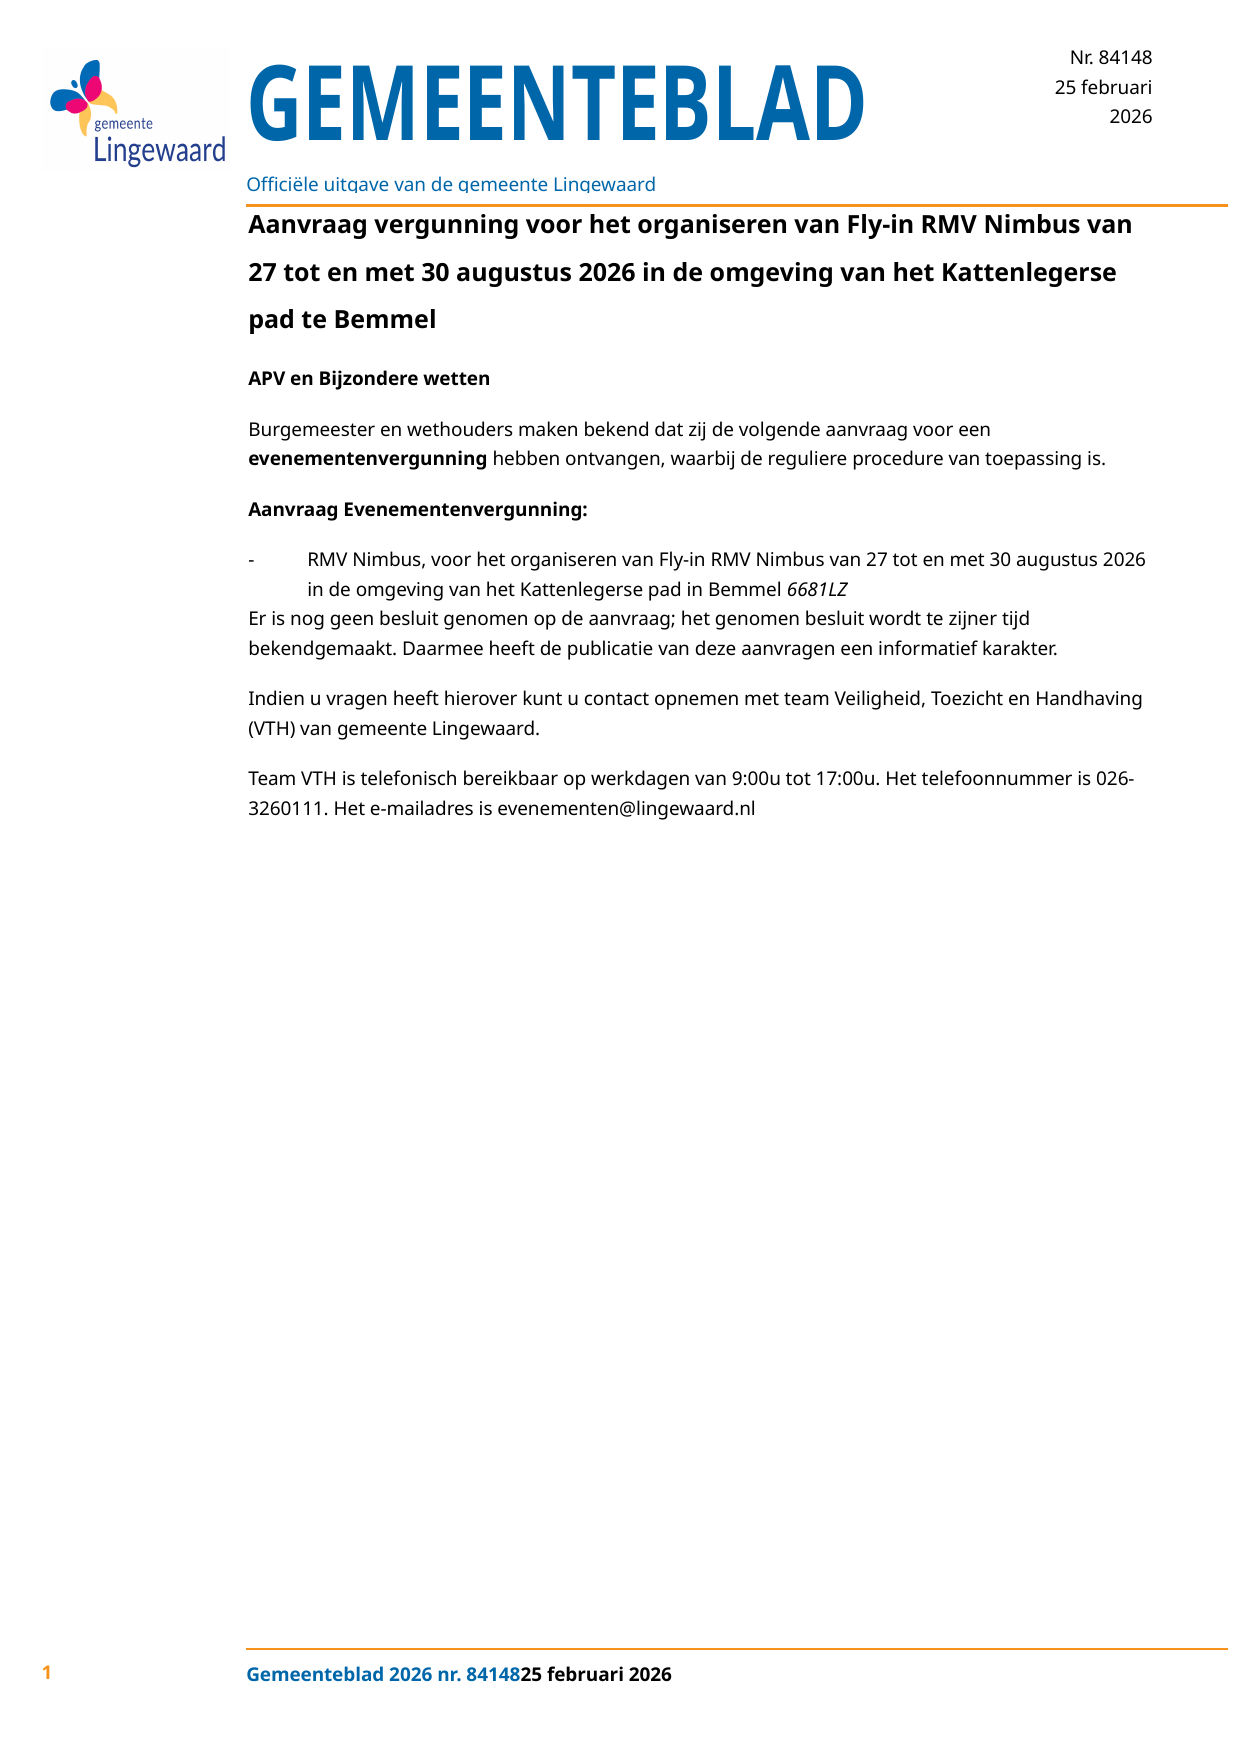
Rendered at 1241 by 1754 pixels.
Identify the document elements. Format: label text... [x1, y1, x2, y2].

text Team VTH is telefonisch bereikbaar op werkdagen van 9:00u tot 17:00u. Het telefoonnummer is 026-3260111. Het e-mailadres is evenementen@lingewaard.nl [248, 766, 1152, 821]
list RMV Nimbus, voor het organiseren van Fly-in RMV Nimbus van 27 tot en met 30 augustus 2026 in de omgeving van het Kattenlegerse pad in Bemmel 6681LZ [248, 546, 1152, 602]
text Aanvraag vergunning voor het organiseren van Fly-in RMV Nimbus van 27 tot en met 30 augustus 2026 in de omgeving van het Kattenlegerse pad te Bemmel [248, 207, 1152, 336]
picture [41, 47, 231, 172]
text Aanvraag Evenementenvergunning: [248, 496, 1152, 522]
text APV en Bijzondere wetten [248, 366, 1152, 391]
text Indien u vragen heeft hierover kunt u contact opnemen met team Veiligheid, Toezicht en Handhaving (VTH) van gemeente Lingewaard. [248, 686, 1152, 741]
text Burgemeester en wethouders maken bekend dat zij de volgende aanvraag voor een evenementenvergunning hebben ontvangen, waarbij de reguliere procedure van toepassing is. [248, 416, 1152, 471]
text Er is nog geen besluit genomen op de aanvraag; het genomen besluit wordt te zijner tijd bekendgemaakt. Daarmee heeft de publicatie van deze aanvragen een informatief karakter. [248, 606, 1152, 661]
